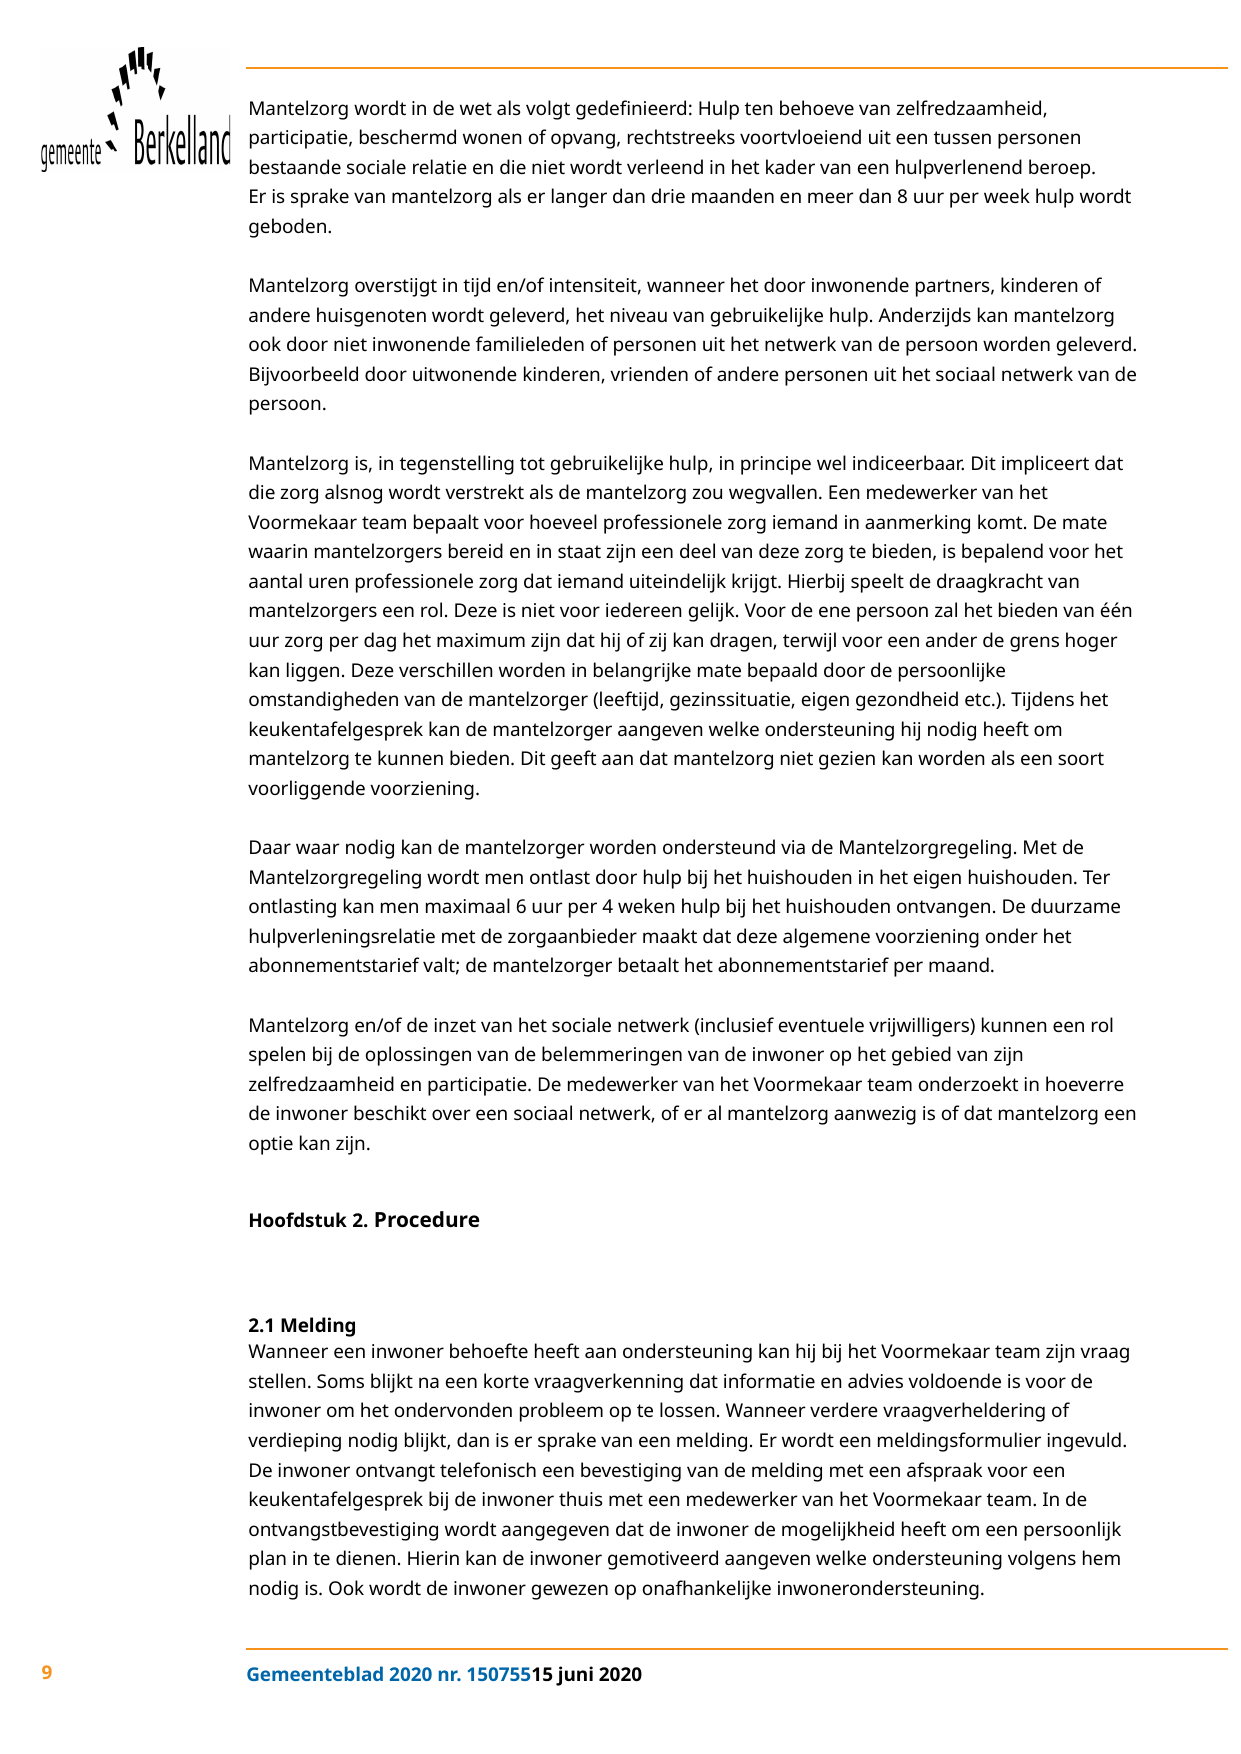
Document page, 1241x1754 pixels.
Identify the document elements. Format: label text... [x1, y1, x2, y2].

text Mantelzorg wordt in de wet als volgt gedefinieerd: Hulp ten behoeve van zelfredzaamheid, participatie, beschermd wonen of opvang, rechtstreeks voortvloeiend uit een tussen personen bestaande sociale relatie en die niet wordt verleend in het kader van een hulpverlenend beroep. [248, 95, 1152, 180]
text Mantelzorg en/of de inzet van het sociale netwerk (inclusief eventuele vrijwilligers) kunnen een rol spelen bij de oplossingen van de belemmeringen van de inwoner op het gebied van zijn zelfredzaamheid en participatie. De medewerker van het Voormekaar team onderzoekt in hoeverre de inwoner beschikt over een sociaal netwerk, of er al mantelzorg aanwezig is of dat mantelzorg een optie kan zijn. [248, 1012, 1152, 1156]
text Mantelzorg is, in tegenstelling tot gebruikelijke hulp, in principe wel indiceerbaar. Dit impliceert dat die zorg alsnog wordt verstrekt als de mantelzorg zou wegvallen. Een medewerker van het Voormekaar team bepaalt voor hoeveel professionele zorg iemand in aanmerking komt. De mate waarin mantelzorgers bereid en in staat zijn een deel van deze zorg te bieden, is bepalend voor het aantal uren professionele zorg dat iemand uiteindelijk krijgt. Hierbij speelt de draagkracht van mantelzorgers een rol. Deze is niet voor iedereen gelijk. Voor de ene persoon zal het bieden van één uur zorg per dag het maximum zijn dat hij of zij kan dragen, terwijl voor een ander de grens hoger kan liggen. Deze verschillen worden in belangrijke mate bepaald door de persoonlijke omstandigheden van de mantelzorger (leeftijd, gezinssituatie, eigen gezondheid etc.). Tijdens het keukentafelgesprek kan de mantelzorger aangeven welke ondersteuning hij nodig heeft om mantelzorg te kunnen bieden. Dit geeft aan dat mantelzorg niet gezien kan worden als een soort voorliggende voorziening. [248, 450, 1152, 801]
text Daar waar nodig kan de mantelzorger worden ondersteund via de Mantelzorgregeling. Met de Mantelzorgregeling wordt men ontlast door hulp bij het huishouden in het eigen huishouden. Ter ontlasting kan men maximaal 6 uur per 4 weken hulp bij het huishouden ontvangen. De duurzame hulpverleningsrelatie met de zorgaanbieder maakt dat deze algemene voorziening onder het abonnementstarief valt; de mantelzorger betaalt het abonnementstarief per maand. [248, 834, 1152, 978]
text 2.1 Melding [248, 1313, 1152, 1338]
text Mantelzorg overstijgt in tijd en/of intensiteit, wanneer het door inwonende partners, kinderen of andere huisgenoten wordt geleverd, het niveau van gebruikelijke hulp. Anderzijds kan mantelzorg ook door niet inwonende familieleden of personen uit het netwerk van de persoon worden geleverd. Bijvoorbeeld door uitwonende kinderen, vrienden of andere personen uit het sociaal netwerk van de persoon. [248, 272, 1152, 416]
picture [41, 47, 231, 172]
text Er is sprake van mantelzorg als er langer dan drie maanden en meer dan 8 uur per week hulp wordt geboden. [248, 183, 1152, 239]
text Wanneer een inwoner behoefte heeft aan ondersteuning kan hij bij het Voormekaar team zijn vraag stellen. Soms blijkt na een korte vraagverkenning dat informatie en advies voldoende is voor de inwoner om het ondervonden probleem op te lossen. Wanneer verdere vraagverheldering of verdieping nodig blijkt, dan is er sprake van een melding. Er wordt een meldingsformulier ingevuld. De inwoner ontvangt telefonisch een bevestiging van de melding met een afspraak voor een keukentafelgesprek bij de inwoner thuis met een medewerker van het Voormekaar team. In de ontvangstbevestiging wordt aangegeven dat de inwoner de mogelijkheid heeft om een persoonlijk plan in te dienen. Hierin kan de inwoner gemotiveerd aangeven welke ondersteuning volgens hem nodig is. Ook wordt de inwoner gewezen op onafhankelijke inwonerondersteuning. [248, 1338, 1152, 1601]
text Hoofdstuk 2. Procedure [248, 1205, 1152, 1234]
